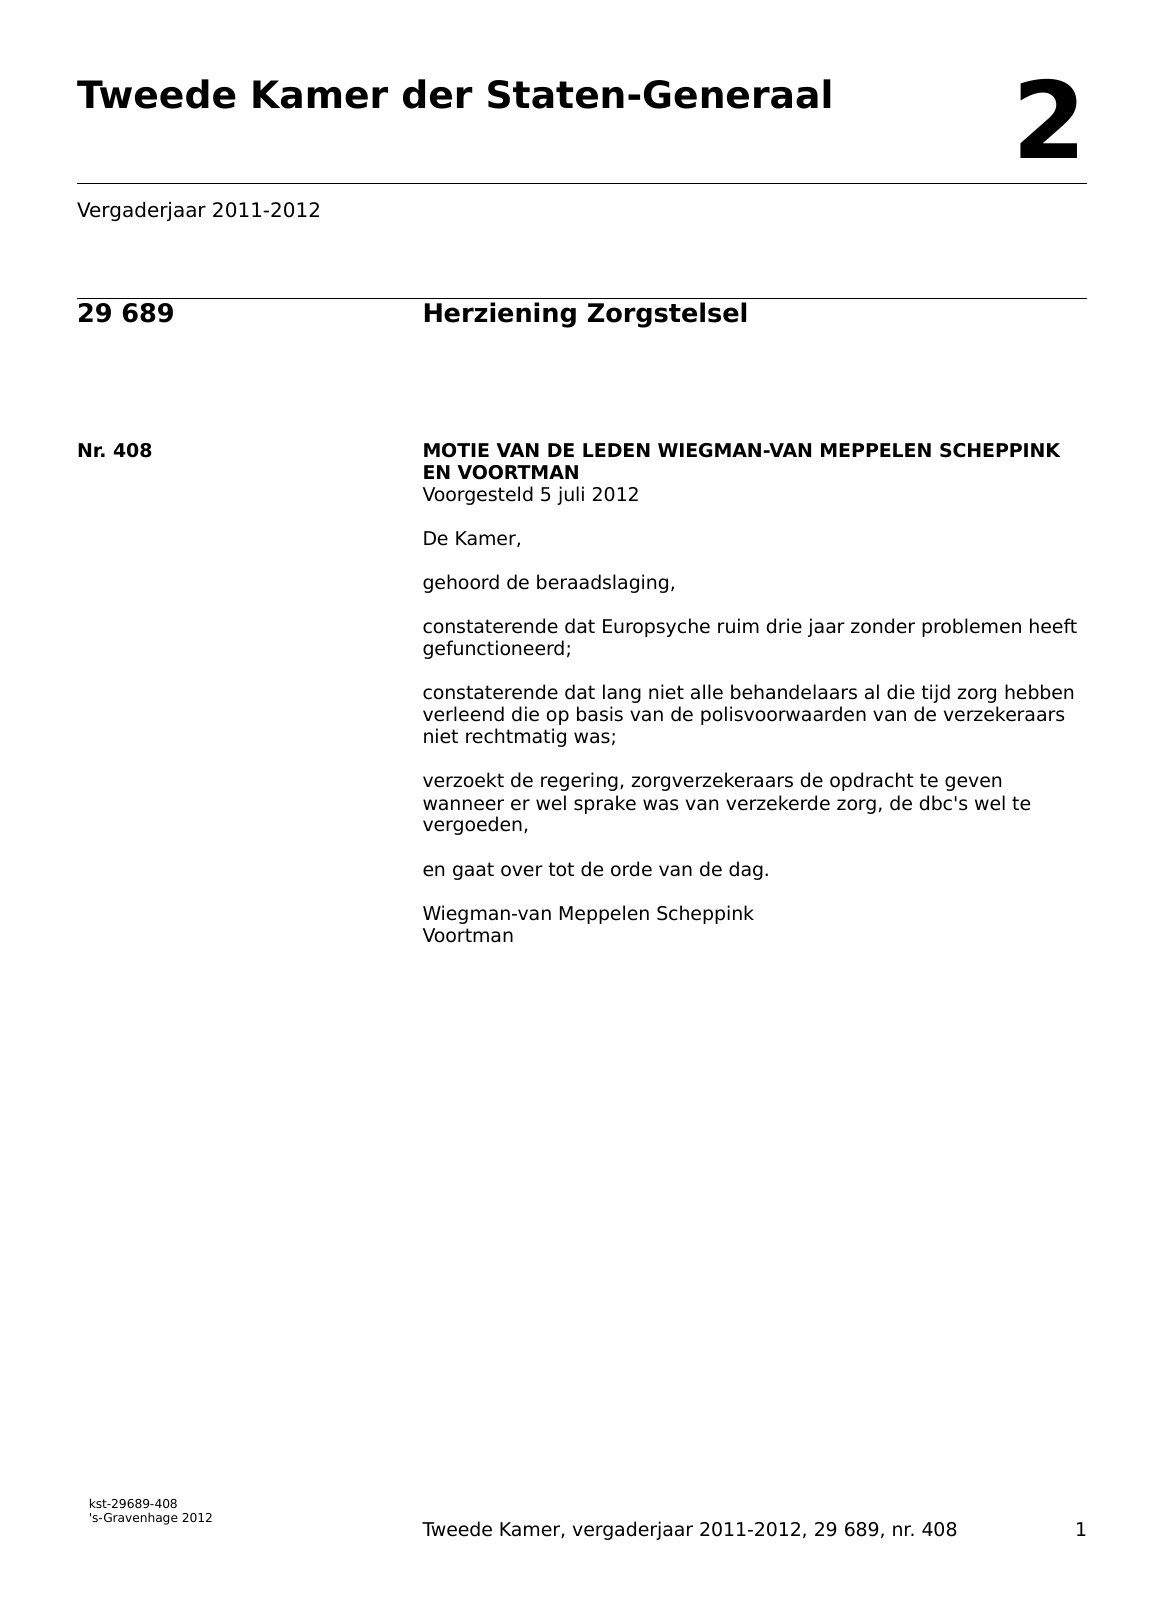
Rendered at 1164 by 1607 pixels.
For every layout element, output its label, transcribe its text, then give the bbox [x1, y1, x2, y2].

text constaterende dat Europsyche ruim drie jaar zonder problemen heeft gefunctioneerd; [422, 616, 1087, 660]
text 's-Gravenhage 2012 [88, 1511, 323, 1525]
text verzoekt de regering, zorgverzekeraars de opdracht te geven wanneer er wel sprake was van verzekerde zorg, de dbc's wel te vergoeden, [422, 770, 1087, 836]
text Wiegman-van Meppelen Scheppink [422, 903, 1087, 925]
text Voortman [422, 925, 1087, 947]
table_header Tweede Kamer der Staten-Generaal [77, 59, 886, 183]
text en gaat over tot de orde van de dag. [422, 858, 1087, 881]
text constaterende dat lang niet alle behandelaars al die tijd zorg hebben verleend die op basis van de polisvoorwaarden van de verzekeraars niet rechtmatig was; [422, 682, 1087, 748]
table_cell Vergaderjaar 2011-2012 [77, 184, 1087, 298]
text De Kamer, [422, 528, 1087, 550]
text Voorgesteld 5 juli 2012 [422, 484, 1087, 506]
table_header 2 [886, 59, 1087, 183]
subtitle Nr. 408 MOTIE VAN DE LEDEN WIEGMAN-VAN MEPPELEN SCHEPPINK EN VOORTMAN [77, 440, 1087, 484]
text kst-29689-408 [88, 1497, 323, 1511]
text gehoord de beraadslaging, [422, 572, 1087, 594]
subtitle 29 689 Herziening Zorgstelsel [77, 299, 1087, 329]
